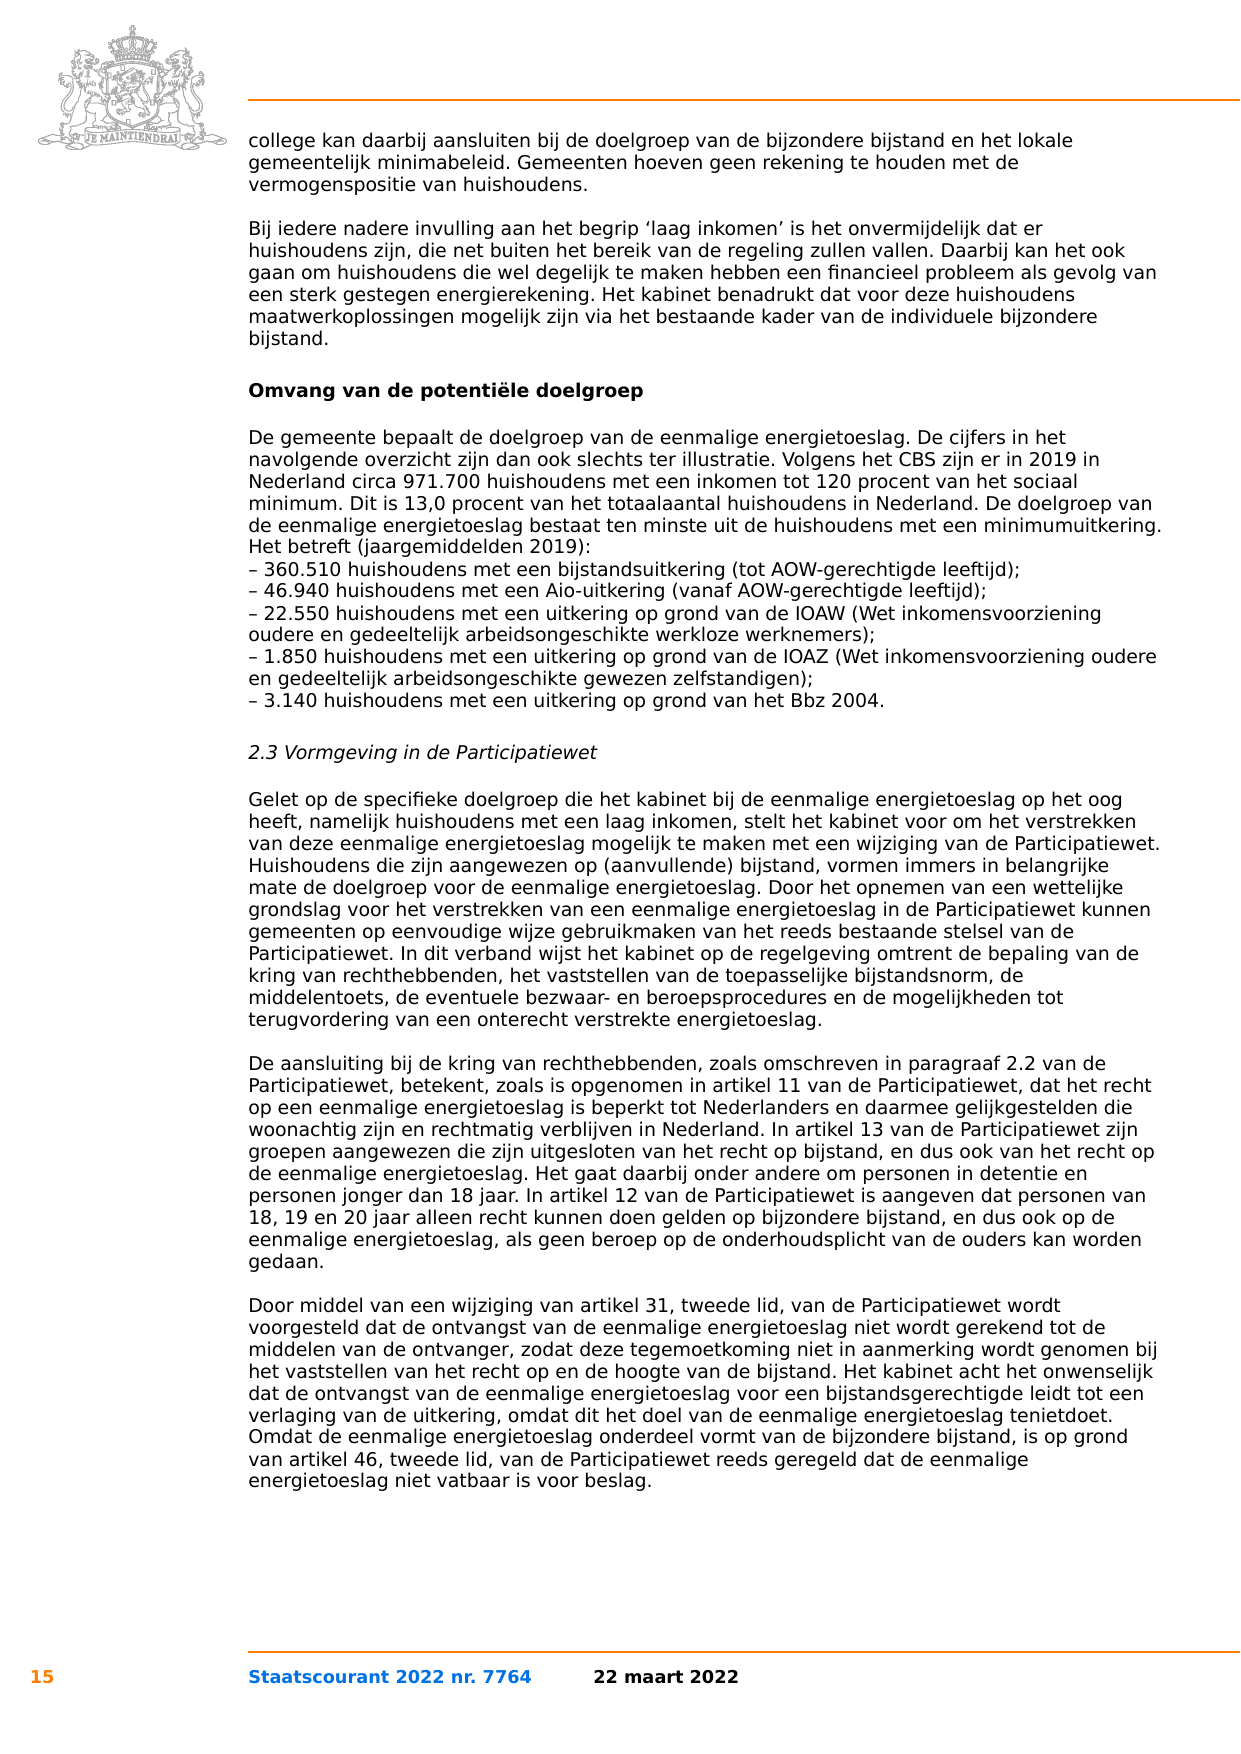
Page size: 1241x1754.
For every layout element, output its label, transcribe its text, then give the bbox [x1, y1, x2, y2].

picture [38, 25, 227, 150]
text De aansluiting bij de kring van rechthebbenden, zoals omschreven in paragraaf 2.2 van de Participatiewet, betekent, zoals is opgenomen in artikel 11 van de Participatiewet, dat het recht op een eenmalige energietoeslag is beperkt tot Nederlanders en daarmee gelijkgestelden die woonachtig zijn en rechtmatig verblijven in Nederland. In artikel 13 van de Participatiewet zijn groepen aangewezen die zijn uitgesloten van het recht op bijstand, en dus ook van het recht op de eenmalige energietoeslag. Het gaat daarbij onder andere om personen in detentie en personen jonger dan 18 jaar. In artikel 12 van de Participatiewet is aangeven dat personen van 18, 19 en 20 jaar alleen recht kunnen doen gelden op bijzondere bijstand, en dus ook op de eenmalige energietoeslag, als geen beroep op de onderhoudsplicht van de ouders kan worden gedaan. [248, 1053, 1163, 1273]
text college kan daarbij aansluiten bij de doelgroep van de bijzondere bijstand en het lokale gemeentelijk minimabeleid. Gemeenten hoeven geen rekening te houden met de vermogenspositie van huishoudens. [248, 130, 1163, 196]
text Door middel van een wijziging van artikel 31, tweede lid, van de Participatiewet wordt voorgesteld dat de ontvangst van de eenmalige energietoeslag niet wordt gerekend tot de middelen van de ontvanger, zodat deze tegemoetkoming niet in aanmerking wordt genomen bij het vaststellen van het recht op en de hoogte van de bijstand. Het kabinet acht het onwenselijk dat de ontvangst van de eenmalige energietoeslag voor een bijstandsgerechtigde leidt tot een verlaging van de uitkering, omdat dit het doel van de eenmalige energietoeslag tenietdoet. Omdat de eenmalige energietoeslag onderdeel vormt van de bijzondere bijstand, is op grond van artikel 46, tweede lid, van de Participatiewet reeds geregeld dat de eenmalige energietoeslag niet vatbaar is voor beslag. [248, 1294, 1163, 1492]
text – 3.140 huishoudens met een uitkering op grond van het Bbz 2004. [248, 690, 1163, 712]
text De gemeente bepaalt de doelgroep van de eenmalige energietoeslag. De cijfers in het navolgende overzicht zijn dan ook slechts ter illustratie. Volgens het CBS zijn er in 2019 in Nederland circa 971.700 huishoudens met een inkomen tot 120 procent van het sociaal minimum. Dit is 13,0 procent van het totaalaantal huishoudens in Nederland. De doelgroep van de eenmalige energietoeslag bestaat ten minste uit de huishoudens met een minimumuitkering. Het betreft (jaargemiddelden 2019): [248, 427, 1163, 558]
subtitle Omvang van de potentiële doelgroep [248, 379, 1163, 402]
text Gelet op de specifieke doelgroep die het kabinet bij de eenmalige energietoeslag op het oog heeft, namelijk huishoudens met een laag inkomen, stelt het kabinet voor om het verstrekken van deze eenmalige energietoeslag mogelijk te maken met een wijziging van de Participatiewet. Huishoudens die zijn aangewezen op (aanvullende) bijstand, vormen immers in belangrijke mate de doelgroep voor de eenmalige energietoeslag. Door het opnemen van een wettelijke grondslag voor het verstrekken van een eenmalige energietoeslag in de Participatiewet kunnen gemeenten op eenvoudige wijze gebruikmaken van het reeds bestaande stelsel van de Participatiewet. In dit verband wijst het kabinet op de regelgeving omtrent de bepaling van de kring van rechthebbenden, het vaststellen van de toepasselijke bijstandsnorm, de middelentoets, de eventuele bezwaar- en beroepsprocedures en de mogelijkheden tot terugvordering van een onterecht verstrekte energietoeslag. [248, 789, 1163, 1031]
text – 360.510 huishoudens met een bijstandsuitkering (tot AOW-gerechtigde leeftijd); [248, 558, 1163, 580]
text – 46.940 huishoudens met een Aio-uitkering (vanaf AOW-gerechtigde leeftijd); [248, 580, 1163, 602]
text – 1.850 huishoudens met een uitkering op grond van de IOAZ (Wet inkomensvoorziening oudere en gedeeltelijk arbeidsongeschikte gewezen zelfstandigen); [248, 646, 1163, 690]
text Bij iedere nadere invulling aan het begrip ‘laag inkomen’ is het onvermijdelijk dat er huishoudens zijn, die net buiten het bereik van de regeling zullen vallen. Daarbij kan het ook gaan om huishoudens die wel degelijk te maken hebben een financieel probleem als gevolg van een sterk gestegen energierekening. Het kabinet benadrukt dat voor deze huishoudens maatwerkoplossingen mogelijk zijn via het bestaande kader van de individuele bijzondere bijstand. [248, 218, 1163, 349]
text – 22.550 huishoudens met een uitkering op grond van de IOAW (Wet inkomensvoorziening oudere en gedeeltelijk arbeidsongeschikte werkloze werknemers); [248, 602, 1163, 646]
subtitle 2.3 Vormgeving in de Participatiewet [248, 742, 1163, 764]
